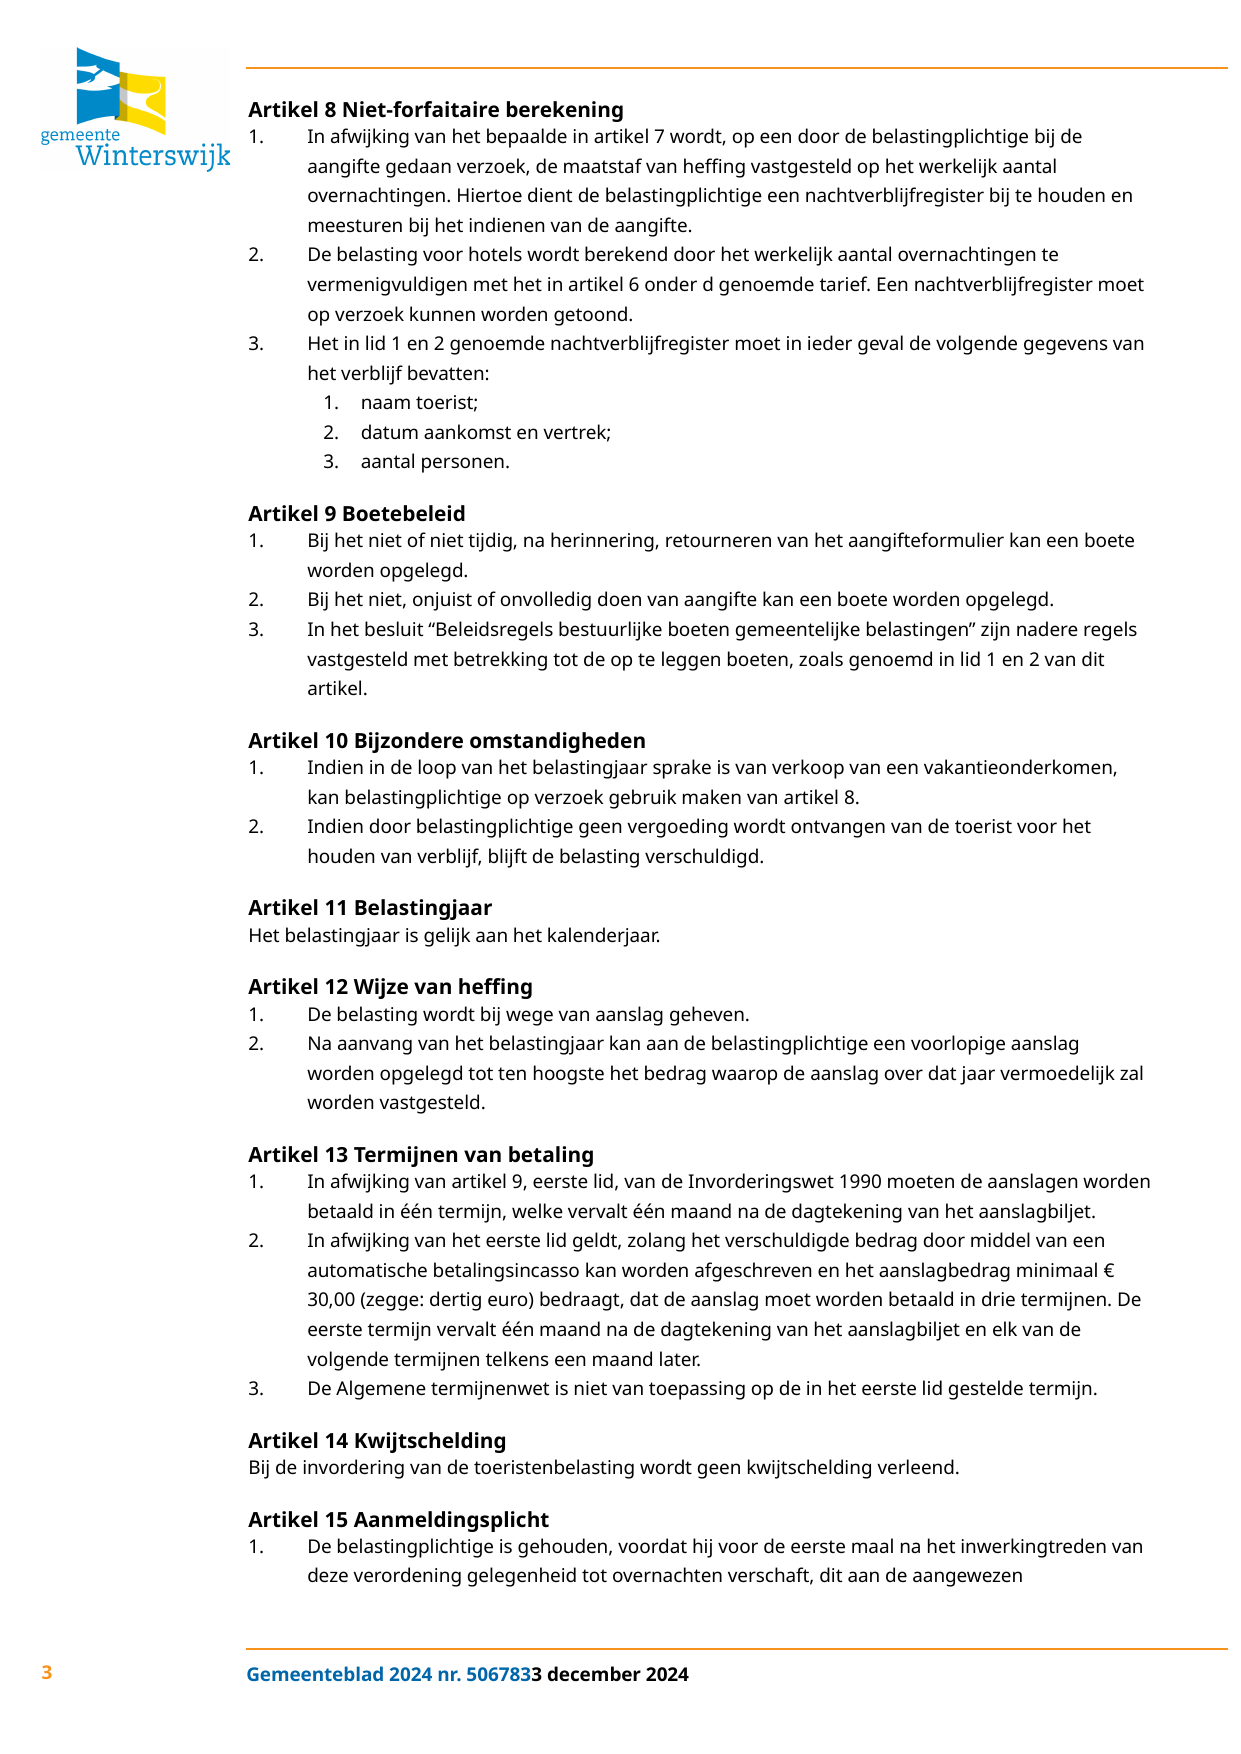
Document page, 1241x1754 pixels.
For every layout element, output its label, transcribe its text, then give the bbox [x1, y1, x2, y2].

text Bij de invordering van de toeristenbelasting wordt geen kwijtschelding verleend. [248, 1454, 1152, 1480]
list naam toerist; [323, 389, 1152, 415]
list Indien door belastingplichtige geen vergoeding wordt ontvangen van de toerist voor het houden van verblijf, blijft de belasting verschuldigd. [248, 813, 1152, 869]
list datum aankomst en vertrek; [323, 419, 1152, 445]
list Bij het niet of niet tijdig, na herinnering, retourneren van het aangifteformulier kan een boete worden opgelegd. [248, 527, 1152, 583]
list Het in lid 1 en 2 genoemde nachtverblijfregister moet in ieder geval de volgende gegevens van het verblijf bevatten: [248, 330, 1152, 386]
list Na aanvang van het belastingjaar kan aan de belastingplichtige een voorlopige aanslag worden opgelegd tot ten hoogste het bedrag waarop de aanslag over dat jaar vermoedelijk zal worden vastgesteld. [248, 1030, 1152, 1115]
text Artikel 10 Bijzondere omstandigheden [248, 726, 1152, 754]
list In afwijking van het eerste lid geldt, zolang het verschuldigde bedrag door middel van een automatische betalingsincasso kan worden afgeschreven en het aanslagbedrag minimaal € 30,00 (zegge: dertig euro) bedraagt, dat de aanslag moet worden betaald in drie termijnen. De eerste termijn vervalt één maand na de dagtekening van het aanslagbiljet en elk van de volgende termijnen telkens een maand later. [248, 1227, 1152, 1372]
list Indien in de loop van het belastingjaar sprake is van verkoop van een vakantieonderkomen, kan belastingplichtige op verzoek gebruik maken van artikel 8. [248, 754, 1152, 809]
list De belastingplichtige is gehouden, voordat hij voor de eerste maal na het inwerkingtreden van deze verordening gelegenheid tot overnachten verschaft, dit aan de aangewezen [248, 1533, 1152, 1588]
picture [41, 47, 231, 172]
text Artikel 15 Aanmeldingsplicht [248, 1505, 1152, 1533]
list In afwijking van artikel 9, eerste lid, van de Invorderingswet 1990 moeten de aanslagen worden betaald in één termijn, welke vervalt één maand na de dagtekening van het aanslagbiljet. [248, 1168, 1152, 1224]
text Artikel 13 Termijnen van betaling [248, 1140, 1152, 1168]
text Artikel 8 Niet-forfaitaire berekening [248, 95, 1152, 123]
list De belasting wordt bij wege van aanslag geheven. [248, 1001, 1152, 1026]
text Artikel 9 Boetebeleid [248, 499, 1152, 527]
list De Algemene termijnenwet is niet van toepassing op de in het eerste lid gestelde termijn. [248, 1375, 1152, 1401]
list In het besluit “Beleidsregels bestuurlijke boeten gemeentelijke belastingen” zijn nadere regels vastgesteld met betrekking tot de op te leggen boeten, zoals genoemd in lid 1 en 2 van dit artikel. [248, 616, 1152, 701]
list aantal personen. [323, 449, 1152, 474]
text Het belastingjaar is gelijk aan het kalenderjaar. [248, 922, 1152, 948]
list De belasting voor hotels wordt berekend door het werkelijk aantal overnachtingen te vermenigvuldigen met het in artikel 6 onder d genoemde tarief. Een nachtverblijfregister moet op verzoek kunnen worden getoond. [248, 242, 1152, 326]
list In afwijking van het bepaalde in artikel 7 wordt, op een door de belastingplichtige bij de aangifte gedaan verzoek, de maatstaf van heffing vastgesteld op het werkelijk aantal overnachtingen. Hiertoe dient de belastingplichtige een nachtverblijfregister bij te houden en meesturen bij het indienen van de aangifte. [248, 123, 1152, 238]
list Bij het niet, onjuist of onvolledig doen van aangifte kan een boete worden opgelegd. [248, 587, 1152, 612]
text Artikel 12 Wijze van heffing [248, 972, 1152, 1001]
picture [225, 153, 231, 162]
text Artikel 14 Kwijtschelding [248, 1426, 1152, 1454]
text Artikel 11 Belastingjaar [248, 893, 1152, 922]
